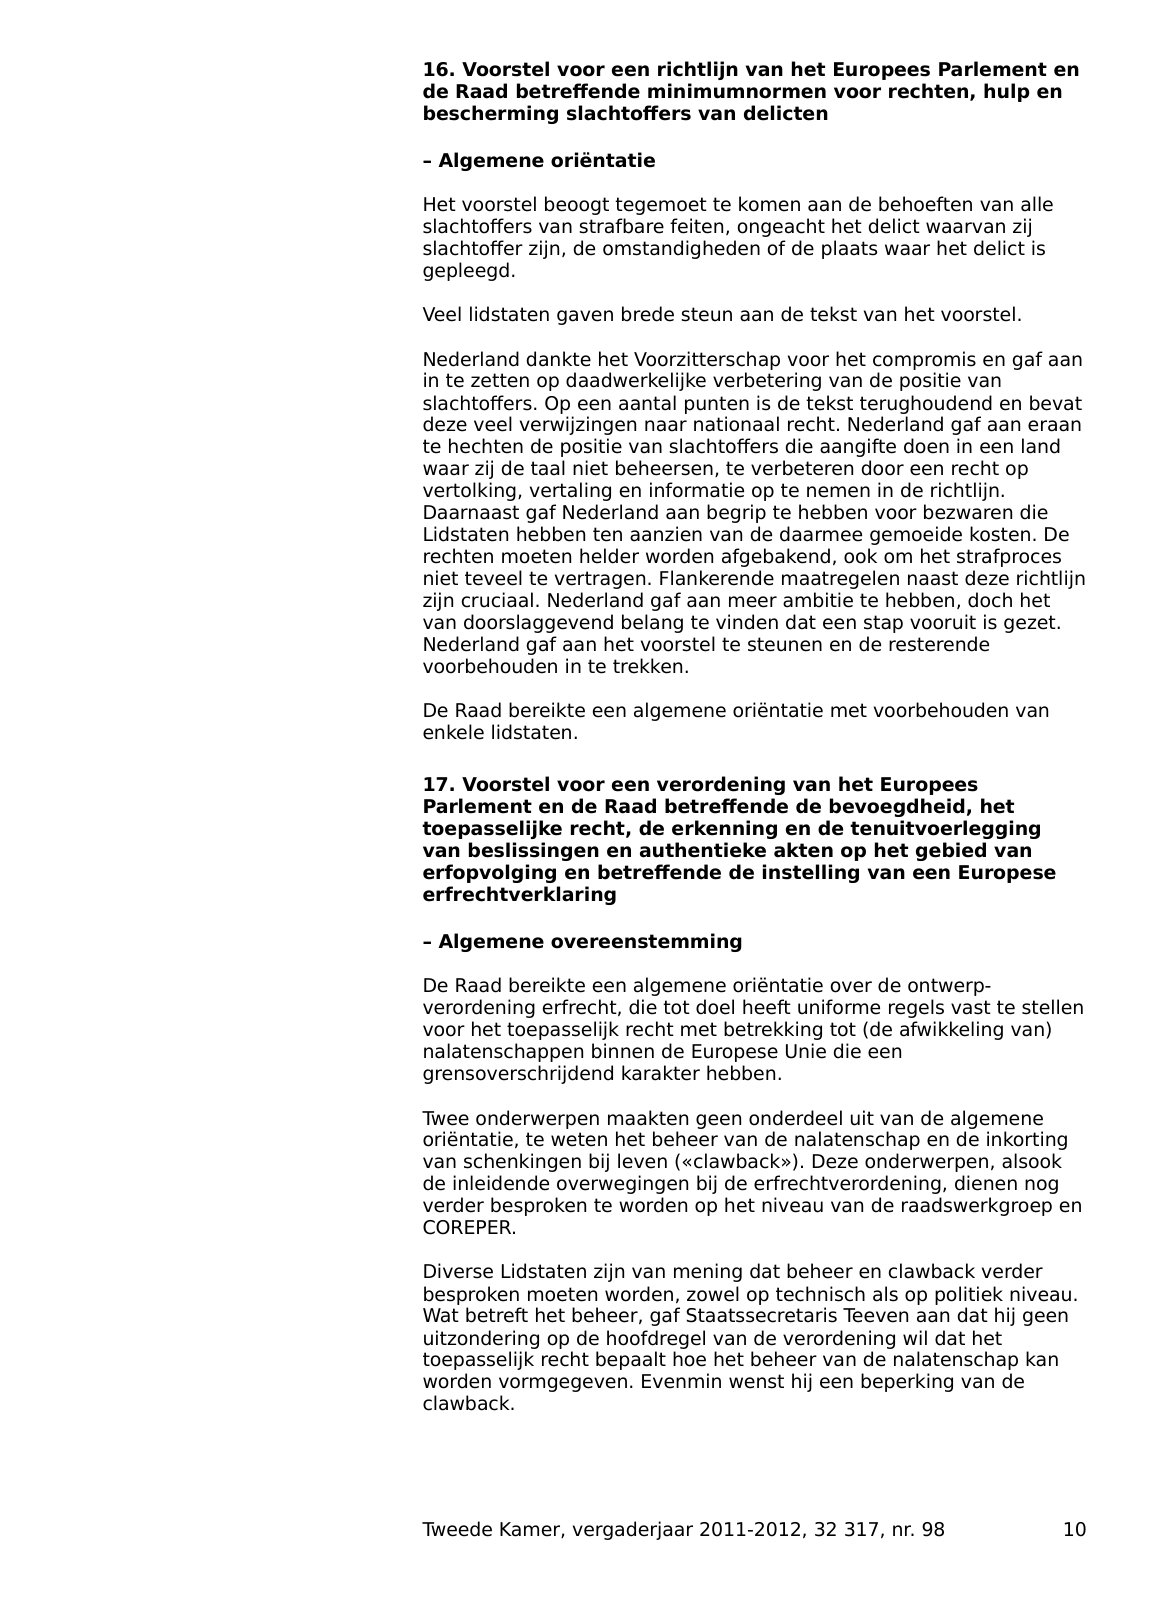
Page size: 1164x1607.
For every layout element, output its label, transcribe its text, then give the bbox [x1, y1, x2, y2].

subtitle – Algemene overeenstemming [422, 931, 1087, 953]
subtitle 16. Voorstel voor een richtlijn van het Europees Parlement en de Raad betreffende minimumnormen voor rechten, hulp en bescherming slachtoffers van delicten [422, 59, 1087, 125]
text Veel lidstaten gaven brede steun aan de tekst van het voorstel. [422, 304, 1087, 326]
text De Raad bereikte een algemene oriëntatie over de ontwerp-verordening erfrecht, die tot doel heeft uniforme regels vast te stellen voor het toepasselijk recht met betrekking tot (de afwikkeling van) nalatenschappen binnen de Europese Unie die een grensoverschrijdend karakter hebben. [422, 975, 1087, 1085]
subtitle – Algemene oriëntatie [422, 150, 1087, 172]
text Twee onderwerpen maakten geen onderdeel uit van de algemene oriëntatie, te weten het beheer van de nalatenschap en de inkorting van schenkingen bij leven («clawback»). Deze onderwerpen, alsook de inleidende overwegingen bij de erfrechtverordening, dienen nog verder besproken te worden op het niveau van de raadswerkgroep en COREPER. [422, 1107, 1087, 1239]
text Nederland dankte het Voorzitterschap voor het compromis en gaf aan in te zetten op daadwerkelijke verbetering van de positie van slachtoffers. Op een aantal punten is de tekst terughoudend en bevat deze veel verwijzingen naar nationaal recht. Nederland gaf aan eraan te hechten de positie van slachtoffers die aangifte doen in een land waar zij de taal niet beheersen, te verbeteren door een recht op vertolking, vertaling en informatie op te nemen in de richtlijn. Daarnaast gaf Nederland aan begrip te hebben voor bezwaren die Lidstaten hebben ten aanzien van de daarmee gemoeide kosten. De rechten moeten helder worden afgebakend, ook om het strafproces niet teveel te vertragen. Flankerende maatregelen naast deze richtlijn zijn cruciaal. Nederland gaf aan meer ambitie te hebben, doch het van doorslaggevend belang te vinden dat een stap vooruit is gezet. Nederland gaf aan het voorstel te steunen en de resterende voorbehouden in te trekken. [422, 348, 1087, 678]
subtitle 17. Voorstel voor een verordening van het Europees Parlement en de Raad betreffende de bevoegdheid, het toepasselijke recht, de erkenning en de tenuitvoerlegging van beslissingen en authentieke akten op het gebied van erfopvolging en betreffende de instelling van een Europese erfrechtverklaring [422, 774, 1087, 906]
text Diverse Lidstaten zijn van mening dat beheer en clawback verder besproken moeten worden, zowel op technisch als op politiek niveau. Wat betreft het beheer, gaf Staatssecretaris Teeven aan dat hij geen uitzondering op de hoofdregel van de verordening wil dat het toepasselijk recht bepaalt hoe het beheer van de nalatenschap kan worden vormgegeven. Evenmin wenst hij een beperking van de clawback. [422, 1261, 1087, 1415]
text Het voorstel beoogt tegemoet te komen aan de behoeften van alle slachtoffers van strafbare feiten, ongeacht het delict waarvan zij slachtoffer zijn, de omstandigheden of de plaats waar het delict is gepleegd. [422, 194, 1087, 282]
text De Raad bereikte een algemene oriëntatie met voorbehouden van enkele lidstaten. [422, 700, 1087, 744]
